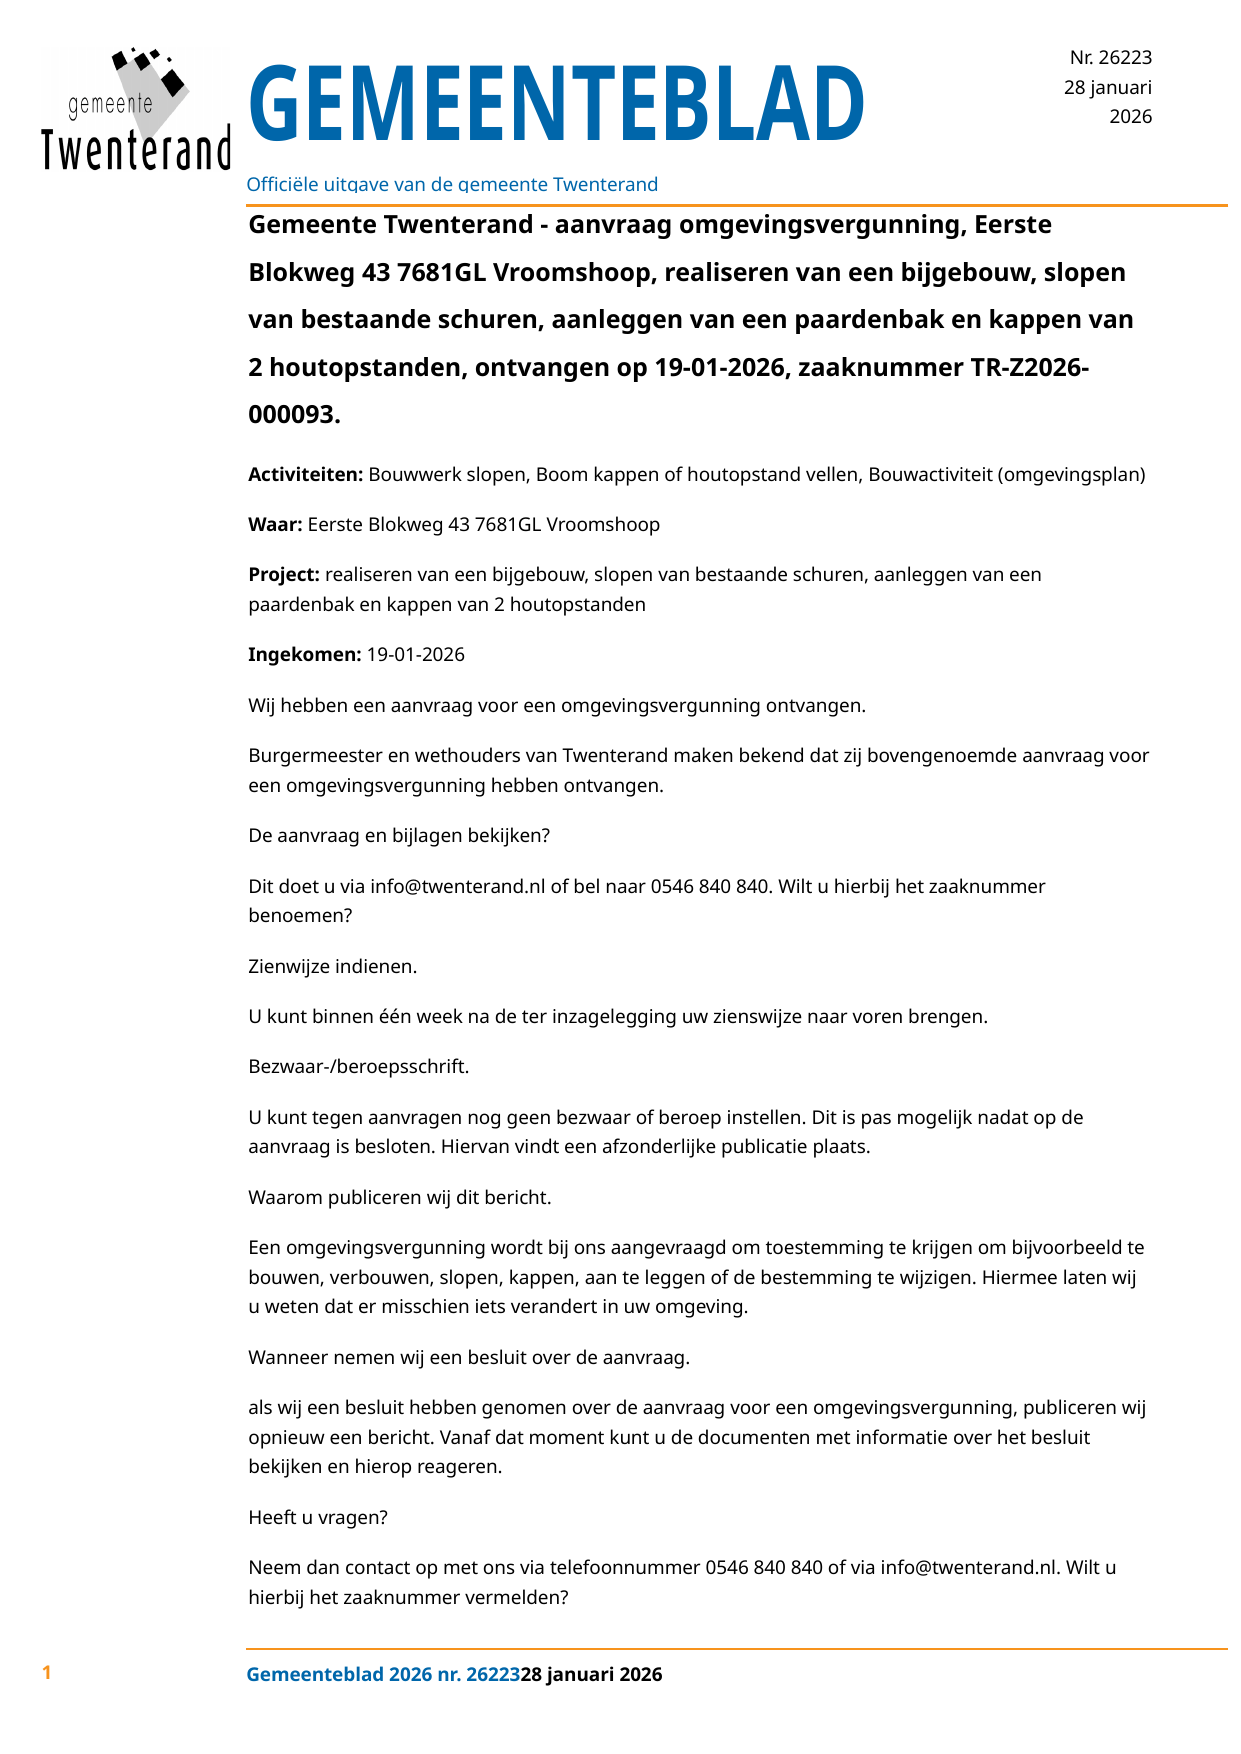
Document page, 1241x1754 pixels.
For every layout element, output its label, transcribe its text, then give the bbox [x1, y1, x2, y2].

text als wij een besluit hebben genomen over de aanvraag voor een omgevingsvergunning, publiceren wij opnieuw een bericht. Vanaf dat moment kunt u de documenten met informatie over het besluit bekijken en hierop reageren. [248, 1394, 1152, 1479]
text Gemeente Twenterand - aanvraag omgevingsvergunning, Eerste Blokweg 43 7681GL Vroomshoop, realiseren van een bijgebouw, slopen van bestaande schuren, aanleggen van een paardenbak en kappen van 2 houtopstanden, ontvangen op 19-01-2026, zaaknummer TR-Z2026-000093. [248, 207, 1152, 431]
text Wij hebben een aanvraag voor een omgevingsvergunning ontvangen. [248, 692, 1152, 718]
text De aanvraag en bijlagen bekijken? [248, 822, 1152, 848]
picture [41, 47, 231, 172]
text Activiteiten: Bouwwerk slopen, Boom kappen of houtopstand vellen, Bouwactiviteit (omgevingsplan) [248, 461, 1152, 486]
text Project: realiseren van een bijgebouw, slopen van bestaande schuren, aanleggen van een paardenbak en kappen van 2 houtopstanden [248, 562, 1152, 617]
text Waar: Eerste Blokweg 43 7681GL Vroomshoop [248, 511, 1152, 537]
text Bezwaar-/beroepsschrift. [248, 1054, 1152, 1079]
text Een omgevingsvergunning wordt bij ons aangevraagd om toestemming te krijgen om bijvoorbeeld te bouwen, verbouwen, slopen, kappen, aan te leggen of de bestemming te wijzigen. Hiermee laten wij u weten dat er misschien iets verandert in uw omgeving. [248, 1234, 1152, 1319]
text Neem dan contact op met ons via telefoonnummer 0546 840 840 of via info@twenterand.nl. Wilt u hierbij het zaaknummer vermelden? [248, 1554, 1152, 1610]
text U kunt binnen één week na de ter inzagelegging uw zienswijze naar voren brengen. [248, 1003, 1152, 1029]
text Zienwijze indienen. [248, 953, 1152, 978]
text Dit doet u via info@twenterand.nl of bel naar 0546 840 840. Wilt u hierbij het zaaknummer benoemen? [248, 873, 1152, 928]
text Wanneer nemen wij een besluit over de aanvraag. [248, 1344, 1152, 1370]
text Heeft u vragen? [248, 1504, 1152, 1530]
text Waarom publiceren wij dit bericht. [248, 1184, 1152, 1210]
text Burgermeester en wethouders van Twenterand maken bekend dat zij bovengenoemde aanvraag voor een omgevingsvergunning hebben ontvangen. [248, 742, 1152, 798]
text Ingekomen: 19-01-2026 [248, 642, 1152, 667]
text U kunt tegen aanvragen nog geen bezwaar of beroep instellen. Dit is pas mogelijk nadat op de aanvraag is besloten. Hiervan vindt een afzonderlijke publicatie plaats. [248, 1104, 1152, 1159]
